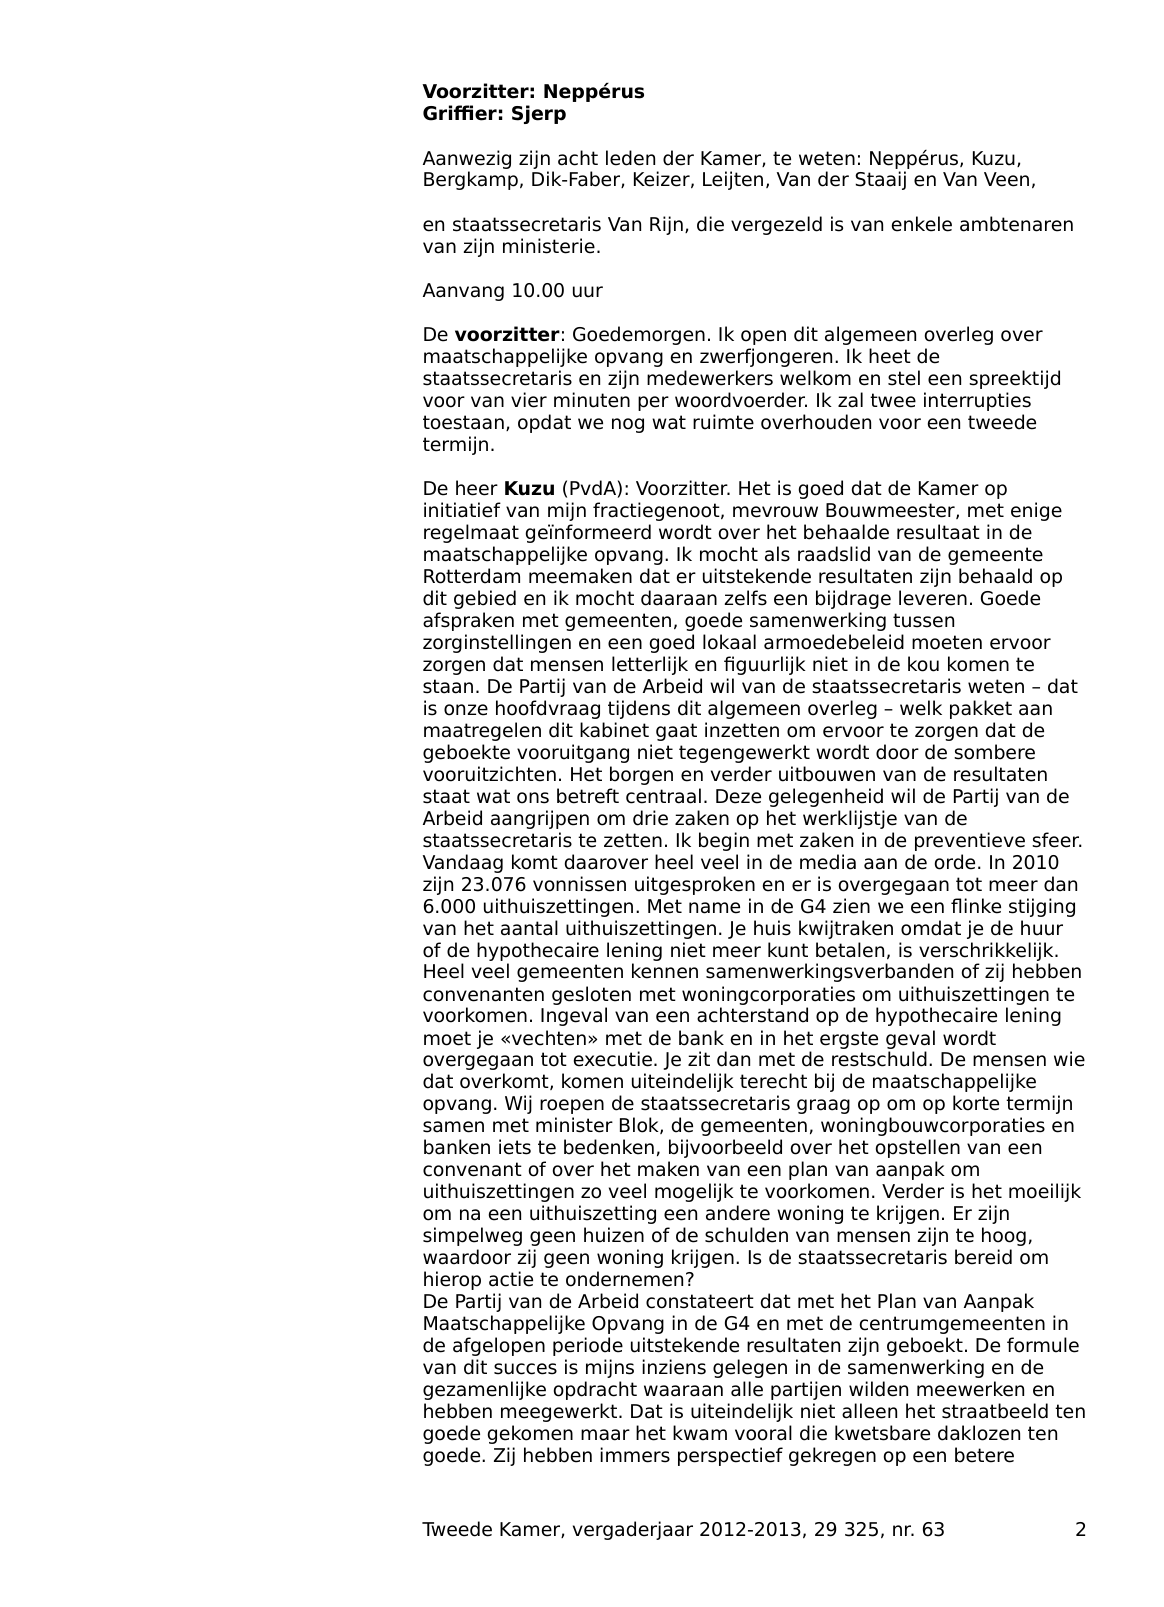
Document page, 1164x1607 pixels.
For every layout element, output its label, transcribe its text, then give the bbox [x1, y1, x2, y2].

text De heer Kuzu (PvdA): Voorzitter. Het is goed dat de Kamer op initiatief van mijn fractiegenoot, mevrouw Bouwmeester, met enige regelmaat geïnformeerd wordt over het behaalde resultaat in de maatschappelijke opvang. Ik mocht als raadslid van de gemeente Rotterdam meemaken dat er uitstekende resultaten zijn behaald op dit gebied en ik mocht daaraan zelfs een bijdrage leveren. Goede afspraken met gemeenten, goede samenwerking tussen zorginstellingen en een goed lokaal armoedebeleid moeten ervoor zorgen dat mensen letterlijk en figuurlijk niet in de kou komen te staan. De Partij van de Arbeid wil van de staatssecretaris weten – dat is onze hoofdvraag tijdens dit algemeen overleg – welk pakket aan maatregelen dit kabinet gaat inzetten om ervoor te zorgen dat de geboekte vooruitgang niet tegengewerkt wordt door de sombere vooruitzichten. Het borgen en verder uitbouwen van de resultaten staat wat ons betreft centraal. Deze gelegenheid wil de Partij van de Arbeid aangrijpen om drie zaken op het werklijstje van de staatssecretaris te zetten. Ik begin met zaken in de preventieve sfeer. Vandaag komt daarover heel veel in de media aan de orde. In 2010 zijn 23.076 vonnissen uitgesproken en er is overgegaan tot meer dan 6.000 uithuiszettingen. Met name in de G4 zien we een flinke stijging van het aantal uithuiszettingen. Je huis kwijtraken omdat je de huur of de hypothecaire lening niet meer kunt betalen, is verschrikkelijk. Heel veel gemeenten kennen samenwerkingsverbanden of zij hebben convenanten gesloten met woningcorporaties om uithuiszettingen te voorkomen. Ingeval van een achterstand op de hypothecaire lening moet je «vechten» met de bank en in het ergste geval wordt overgegaan tot executie. Je zit dan met de restschuld. De mensen wie dat overkomt, komen uiteindelijk terecht bij de maatschappelijke opvang. Wij roepen de staatssecretaris graag op om op korte termijn samen met minister Blok, de gemeenten, woningbouwcorporaties en banken iets te bedenken, bijvoorbeeld over het opstellen van een convenant of over het maken van een plan van aanpak om uithuiszettingen zo veel mogelijk te voorkomen. Verder is het moeilijk om na een uithuiszetting een andere woning te krijgen. Er zijn simpelweg geen huizen of de schulden van mensen zijn te hoog, waardoor zij geen woning krijgen. Is de staatssecretaris bereid om hierop actie te ondernemen? [422, 478, 1087, 1291]
text Voorzitter: Neppérus [422, 81, 1087, 103]
text De voorzitter: Goedemorgen. Ik open dit algemeen overleg over maatschappelijke opvang en zwerfjongeren. Ik heet de staatssecretaris en zijn medewerkers welkom en stel een spreektijd voor van vier minuten per woordvoerder. Ik zal twee interrupties toestaan, opdat we nog wat ruimte overhouden voor een tweede termijn. [422, 324, 1087, 456]
text Aanwezig zijn acht leden der Kamer, te weten: Neppérus, Kuzu, Bergkamp, Dik-Faber, Keizer, Leijten, Van der Staaij en Van Veen, [422, 147, 1087, 191]
text Griffier: Sjerp [422, 103, 1087, 125]
text De Partij van de Arbeid constateert dat met het Plan van Aanpak Maatschappelijke Opvang in de G4 en met de centrumgemeenten in de afgelopen periode uitstekende resultaten zijn geboekt. De formule van dit succes is mijns inziens gelegen in de samenwerking en de gezamenlijke opdracht waaraan alle partijen wilden meewerken en hebben meegewerkt. Dat is uiteindelijk niet alleen het straatbeeld ten goede gekomen maar het kwam vooral die kwetsbare daklozen ten goede. Zij hebben immers perspectief gekregen op een betere [422, 1291, 1087, 1467]
text en staatssecretaris Van Rijn, die vergezeld is van enkele ambtenaren van zijn ministerie. [422, 213, 1087, 257]
text Aanvang 10.00 uur [422, 280, 1087, 302]
